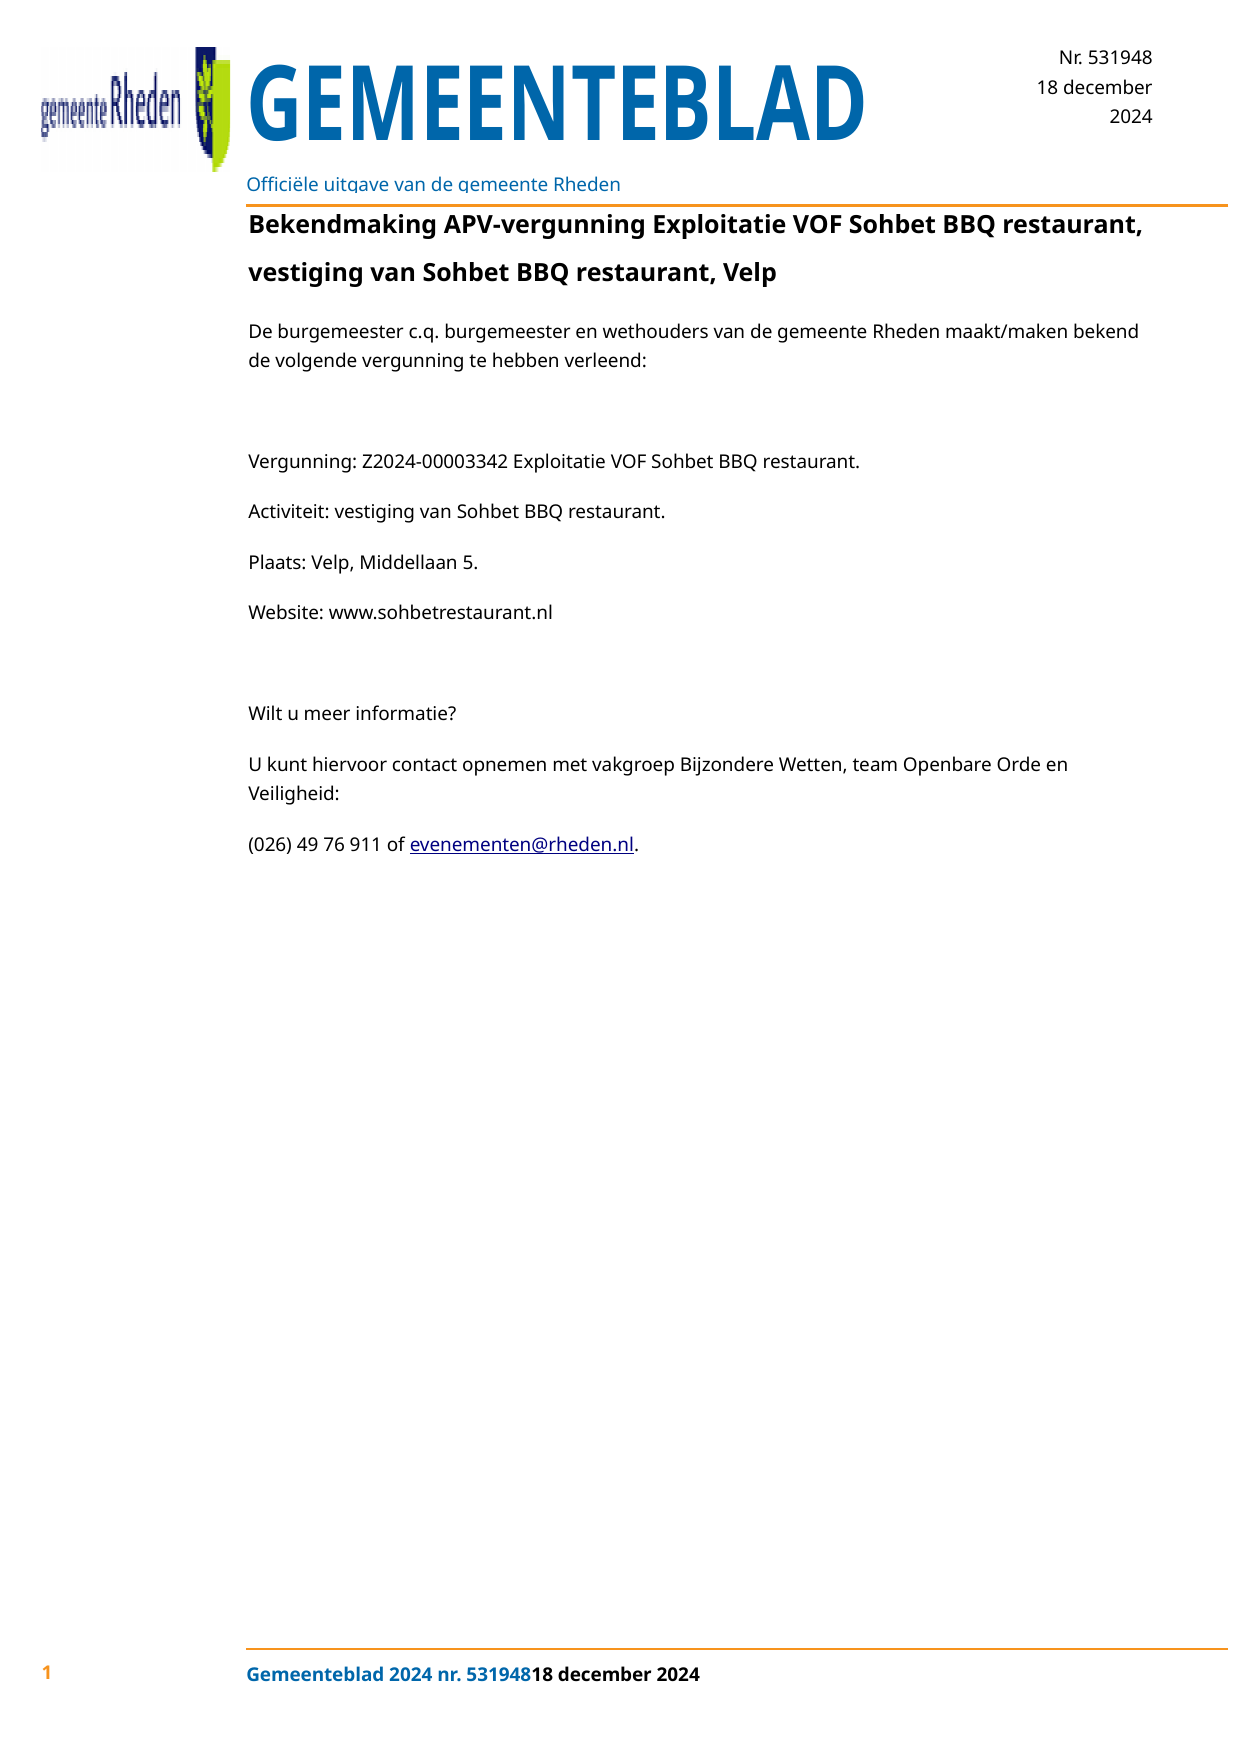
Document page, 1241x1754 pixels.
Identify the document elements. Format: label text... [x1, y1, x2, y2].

text Bekendmaking APV-vergunning Exploitatie VOF Sohbet BBQ restaurant, vestiging van Sohbet BBQ restaurant, Velp [248, 207, 1152, 288]
text Plaats: Velp, Middellaan 5. [248, 549, 1152, 575]
text Website: www.sohbetrestaurant.nl [248, 599, 1152, 625]
text De burgemeester c.q. burgemeester en wethouders van de gemeente Rheden maakt/maken bekend de volgende vergunning te hebben verleend: [248, 318, 1152, 373]
text Vergunning: Z2024-00003342 Exploitatie VOF Sohbet BBQ restaurant. [248, 448, 1152, 474]
text Wilt u meer informatie? [248, 700, 1152, 726]
text U kunt hiervoor contact opnemen met vakgroep Bijzondere Wetten, team Openbare Orde en Veiligheid: [248, 751, 1152, 806]
text Activiteit: vestiging van Sohbet BBQ restaurant. [248, 499, 1152, 524]
text (026) 49 76 911 of evenementen@rheden.nl. [248, 831, 1152, 857]
picture [41, 47, 231, 172]
